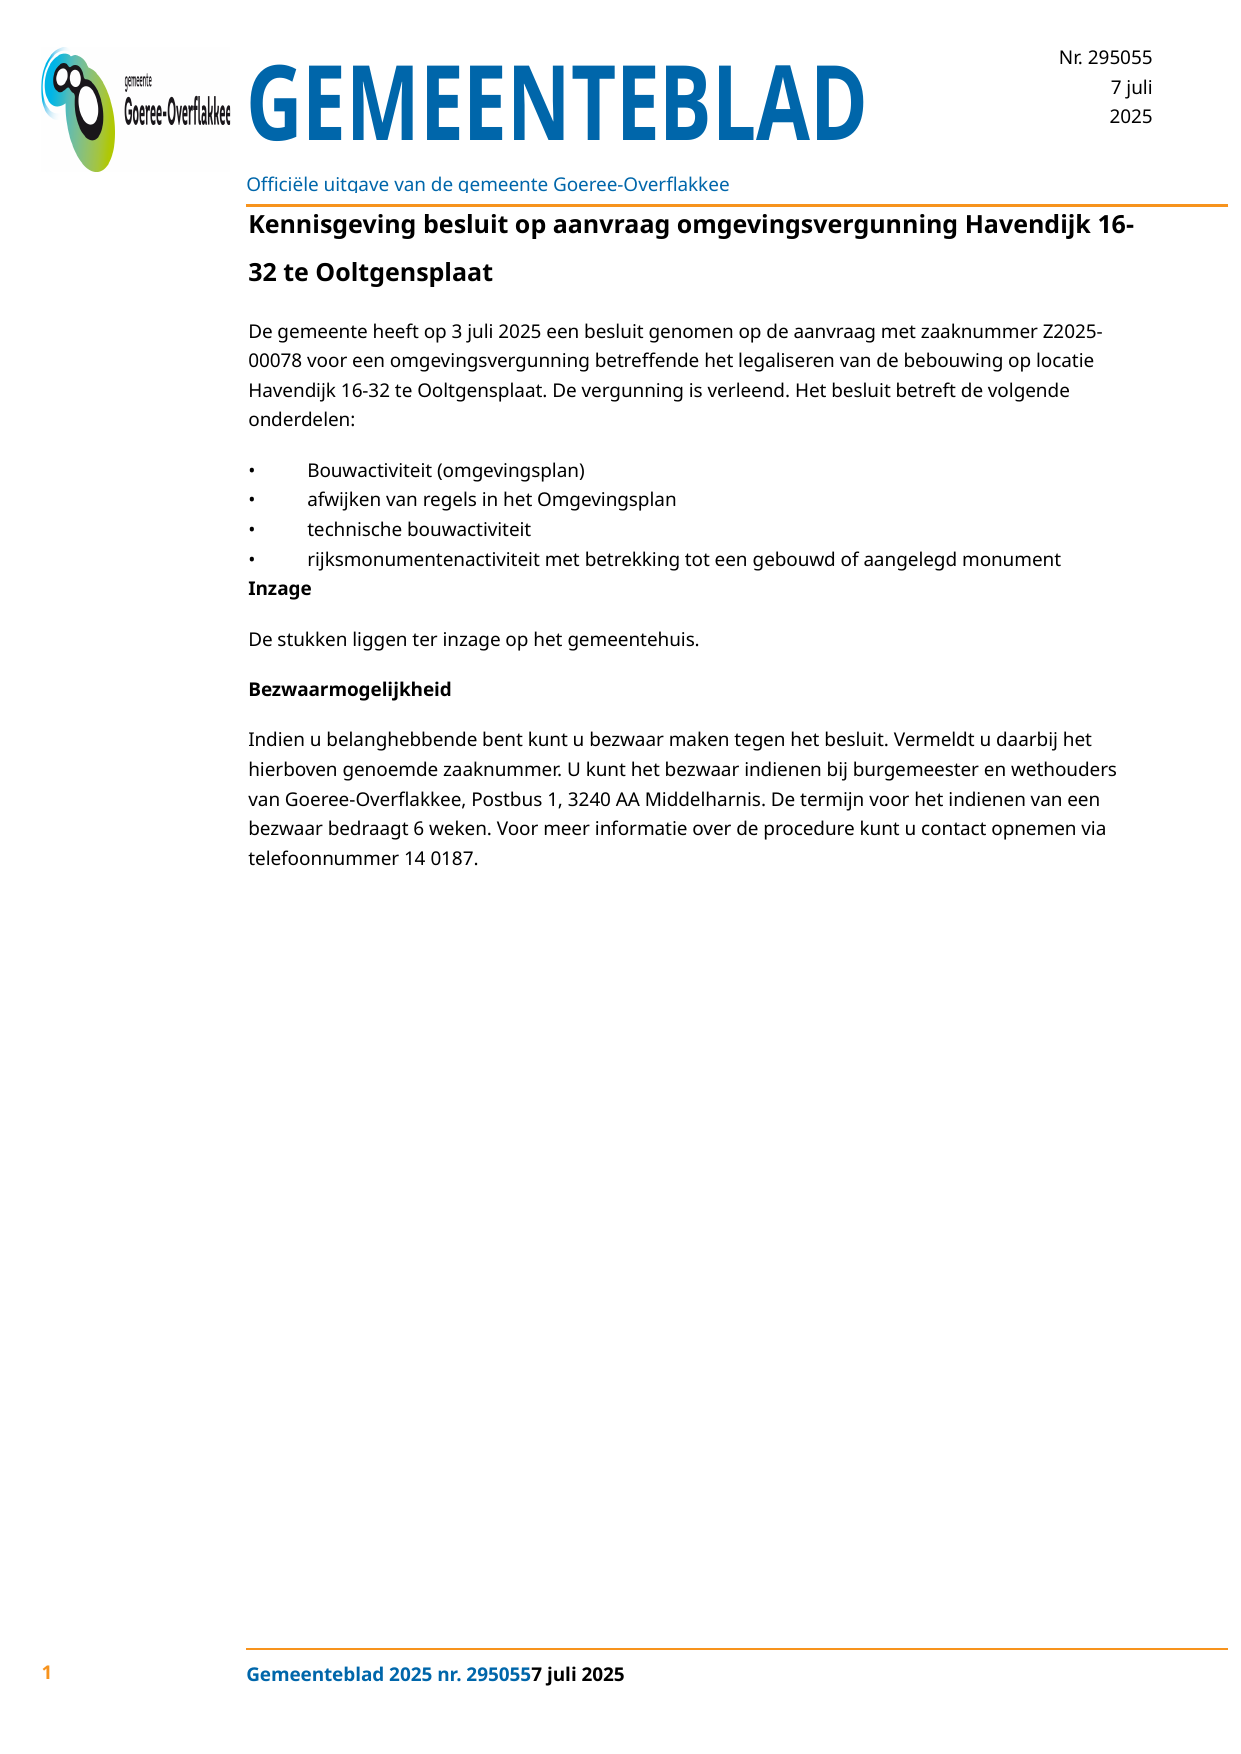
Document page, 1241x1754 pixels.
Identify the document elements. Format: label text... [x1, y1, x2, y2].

list Bouwactiviteit (omgevingsplan) [248, 457, 1152, 483]
list rijksmonumentenactiviteit met betrekking tot een gebouwd of aangelegd monument [248, 546, 1152, 572]
list afwijken van regels in het Omgevingsplan [248, 487, 1152, 512]
text Inzage [248, 575, 1152, 601]
text Bezwaarmogelijkheid [248, 676, 1152, 702]
text De stukken liggen ter inzage op het gemeentehuis. [248, 626, 1152, 652]
text De gemeente heeft op 3 juli 2025 een besluit genomen op de aanvraag met zaaknummer Z2025-00078 voor een omgevingsvergunning betreffende het legaliseren van de bebouwing op locatie Havendijk 16-32 te Ooltgensplaat. De vergunning is verleend. Het besluit betreft de volgende onderdelen: [248, 318, 1152, 432]
text Kennisgeving besluit op aanvraag omgevingsvergunning Havendijk 16-32 te Ooltgensplaat [248, 207, 1152, 288]
picture [41, 47, 231, 172]
text Indien u belanghebbende bent kunt u bezwaar maken tegen het besluit. Vermeldt u daarbij het hierboven genoemde zaaknummer. U kunt het bezwaar indienen bij burgemeester en wethouders van Goeree-Overflakkee, Postbus 1, 3240 AA Middelharnis. De termijn voor het indienen van een bezwaar bedraagt 6 weken. Voor meer informatie over de procedure kunt u contact opnemen via telefoonnummer 14 0187. [248, 727, 1152, 871]
list technische bouwactiviteit [248, 516, 1152, 542]
